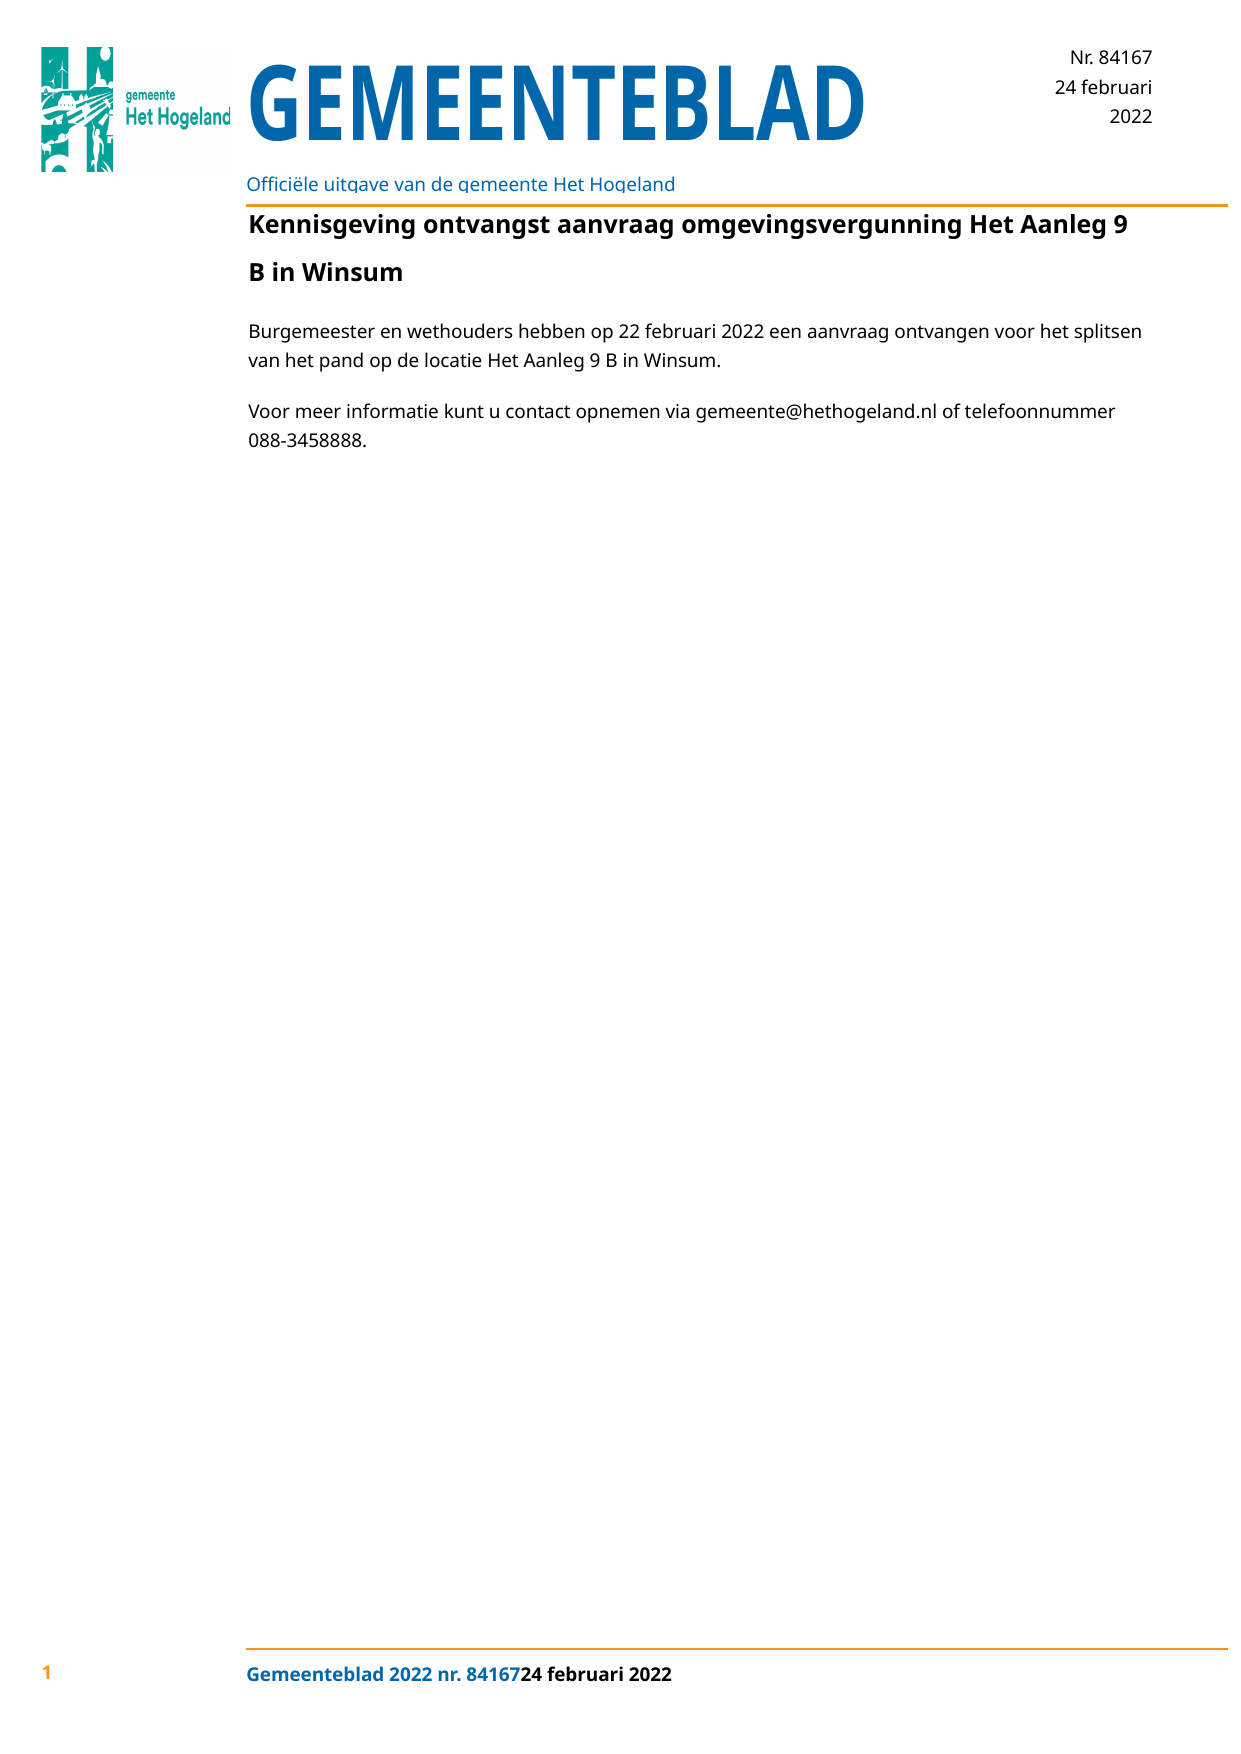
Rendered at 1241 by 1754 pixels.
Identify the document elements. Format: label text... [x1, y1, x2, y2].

text Burgemeester en wethouders hebben op 22 februari 2022 een aanvraag ontvangen voor het splitsen van het pand op de locatie Het Aanleg 9 B in Winsum. [248, 318, 1152, 373]
picture [41, 47, 231, 172]
text Voor meer informatie kunt u contact opnemen via gemeente@hethogeland.nl of telefoonnummer 088-3458888. [248, 398, 1152, 453]
text Kennisgeving ontvangst aanvraag omgevingsvergunning Het Aanleg 9 B in Winsum [248, 207, 1152, 288]
